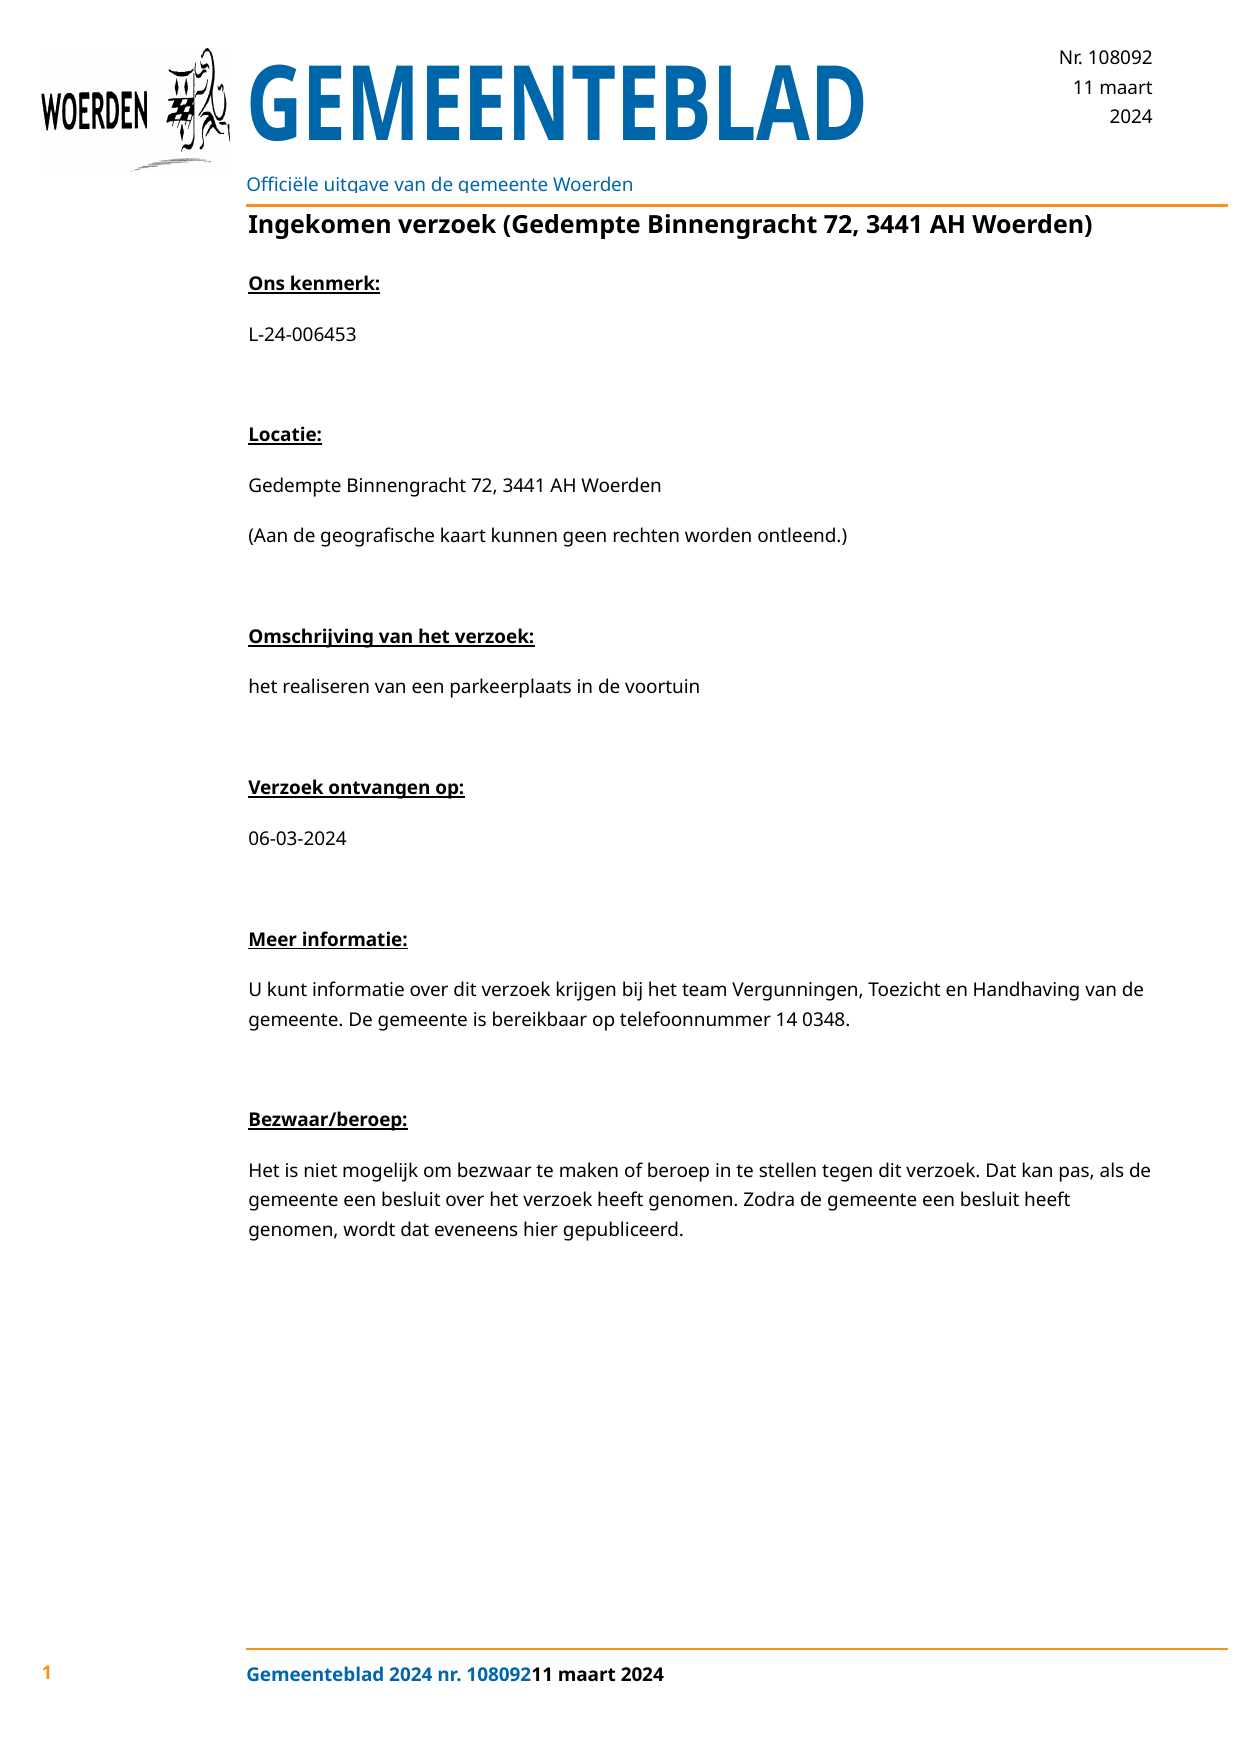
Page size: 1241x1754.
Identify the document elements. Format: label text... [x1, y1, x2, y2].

text Locatie: [248, 422, 1152, 447]
text L-24-006453 [248, 321, 1152, 346]
text Het is niet mogelijk om bezwaar te maken of beroep in te stellen tegen dit verzoek. Dat kan pas, als de gemeente een besluit over het verzoek heeft genomen. Zodra de gemeente een besluit heeft genomen, wordt dat eveneens hier gepubliceerd. [248, 1157, 1152, 1242]
text Verzoek ontvangen op: [248, 774, 1152, 800]
text (Aan de geografische kaart kunnen geen rechten worden ontleend.) [248, 522, 1152, 548]
text het realiseren van een parkeerplaats in de voortuin [248, 674, 1152, 699]
text 06-03-2024 [248, 825, 1152, 851]
text Omschrijving van het verzoek: [248, 623, 1152, 649]
text Ingekomen verzoek (Gedempte Binnengracht 72, 3441 AH Woerden) [248, 207, 1152, 241]
text Meer informatie: [248, 926, 1152, 951]
picture [41, 47, 231, 172]
text Gedempte Binnengracht 72, 3441 AH Woerden [248, 472, 1152, 498]
text Bezwaar/beroep: [248, 1107, 1152, 1132]
text Ons kenmerk: [248, 270, 1152, 296]
text U kunt informatie over dit verzoek krijgen bij het team Vergunningen, Toezicht en Handhaving van de gemeente. De gemeente is bereikbaar op telefoonnummer 14 0348. [248, 976, 1152, 1031]
